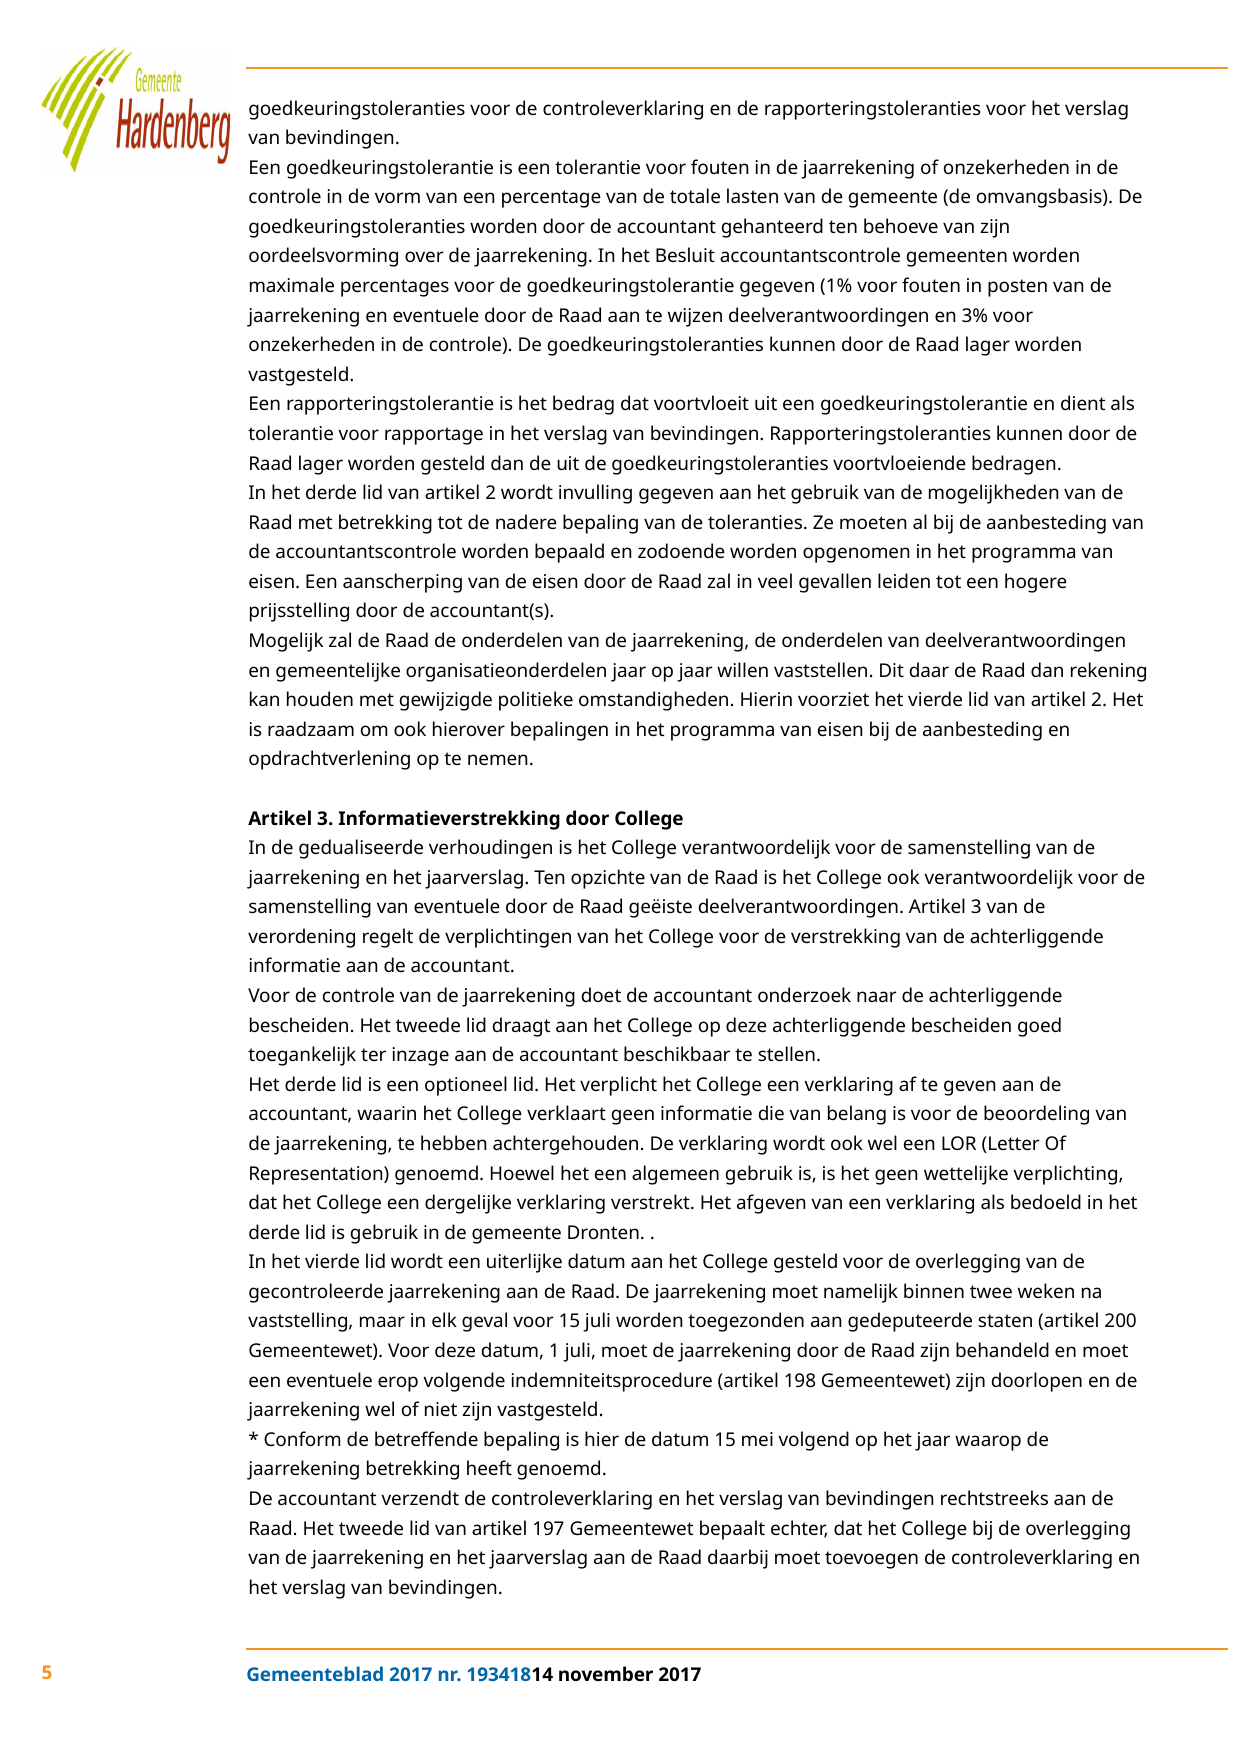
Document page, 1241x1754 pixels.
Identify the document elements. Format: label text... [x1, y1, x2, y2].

text Een goedkeuringstolerantie is een tolerantie voor fouten in de jaarrekening of onzekerheden in de controle in de vorm van een percentage van de totale lasten van de gemeente (de omvangsbasis). De goedkeuringstoleranties worden door de accountant gehanteerd ten behoeve van zijn oordeelsvorming over de jaarrekening. In het Besluit accountantscontrole gemeenten worden maximale percentages voor de goedkeuringstolerantie gegeven (1% voor fouten in posten van de jaarrekening en eventuele door de Raad aan te wijzen deelverantwoordingen en 3% voor onzekerheden in de controle). De goedkeuringstoleranties kunnen door de Raad lager worden vastgesteld. [248, 154, 1152, 387]
text Het derde lid is een optioneel lid. Het verplicht het College een verklaring af te geven aan de accountant, waarin het College verklaart geen informatie die van belang is voor de beoordeling van de jaarrekening, te hebben achtergehouden. De verklaring wordt ook wel een LOR (Letter Of Representation) genoemd. Hoewel het een algemeen gebruik is, is het geen wettelijke verplichting, dat het College een dergelijke verklaring verstrekt. Het afgeven van een verklaring als bedoeld in het derde lid is gebruik in de gemeente Dronten. . [248, 1071, 1152, 1245]
text Een rapporteringstolerantie is het bedrag dat voortvloeit uit een goedkeuringstolerantie en dient als tolerantie voor rapportage in het verslag van bevindingen. Rapporteringstoleranties kunnen door de Raad lager worden gesteld dan de uit de goedkeuringstoleranties voortvloeiende bedragen. [248, 391, 1152, 476]
text goedkeuringstoleranties voor de controleverklaring en de rapporteringstoleranties voor het verslag van bevindingen. [248, 95, 1152, 150]
text Voor de controle van de jaarrekening doet de accountant onderzoek naar de achterliggende bescheiden. Het tweede lid draagt aan het College op deze achterliggende bescheiden goed toegankelijk ter inzage aan de accountant beschikbaar te stellen. [248, 982, 1152, 1067]
picture [41, 47, 231, 172]
text Mogelijk zal de Raad de onderdelen van de jaarrekening, de onderdelen van deelverantwoordingen en gemeentelijke organisatieonderdelen jaar op jaar willen vaststellen. Dit daar de Raad dan rekening kan houden met gewijzigde politieke omstandigheden. Hierin voorziet het vierde lid van artikel 2. Het is raadzaam om ook hierover bepalingen in het programma van eisen bij de aanbesteding en opdrachtverlening op te nemen. [248, 627, 1152, 771]
text * Conform de betreffende bepaling is hier de datum 15 mei volgend op het jaar waarop de jaarrekening betrekking heeft genoemd. [248, 1426, 1152, 1481]
text In de gedualiseerde verhoudingen is het College verantwoordelijk voor de samenstelling van de jaarrekening en het jaarverslag. Ten opzichte van de Raad is het College ook verantwoordelijk voor de samenstelling van eventuele door de Raad geëiste deelverantwoordingen. Artikel 3 van de verordening regelt de verplichtingen van het College voor de verstrekking van de achterliggende informatie aan de accountant. [248, 834, 1152, 978]
text In het derde lid van artikel 2 wordt invulling gegeven aan het gebruik van de mogelijkheden van de Raad met betrekking tot de nadere bepaling van de toleranties. Ze moeten al bij de aanbesteding van de accountantscontrole worden bepaald en zodoende worden opgenomen in het programma van eisen. Een aanscherping van de eisen door de Raad zal in veel gevallen leiden tot een hogere prijsstelling door de accountant(s). [248, 479, 1152, 623]
text Artikel 3. Informatieverstrekking door College [248, 805, 1152, 831]
text De accountant verzendt de controleverklaring en het verslag van bevindingen rechtstreeks aan de Raad. Het tweede lid van artikel 197 Gemeentewet bepaalt echter, dat het College bij de overlegging van de jaarrekening en het jaarverslag aan de Raad daarbij moet toevoegen de controleverklaring en het verslag van bevindingen. [248, 1485, 1152, 1600]
text In het vierde lid wordt een uiterlijke datum aan het College gesteld voor de overlegging van de gecontroleerde jaarrekening aan de Raad. De jaarrekening moet namelijk binnen twee weken na vaststelling, maar in elk geval voor 15 juli worden toegezonden aan gedeputeerde staten (artikel 200 Gemeentewet). Voor deze datum, 1 juli, moet de jaarrekening door de Raad zijn behandeld en moet een eventuele erop volgende indemniteitsprocedure (artikel 198 Gemeentewet) zijn doorlopen en de jaarrekening wel of niet zijn vastgesteld. [248, 1248, 1152, 1422]
